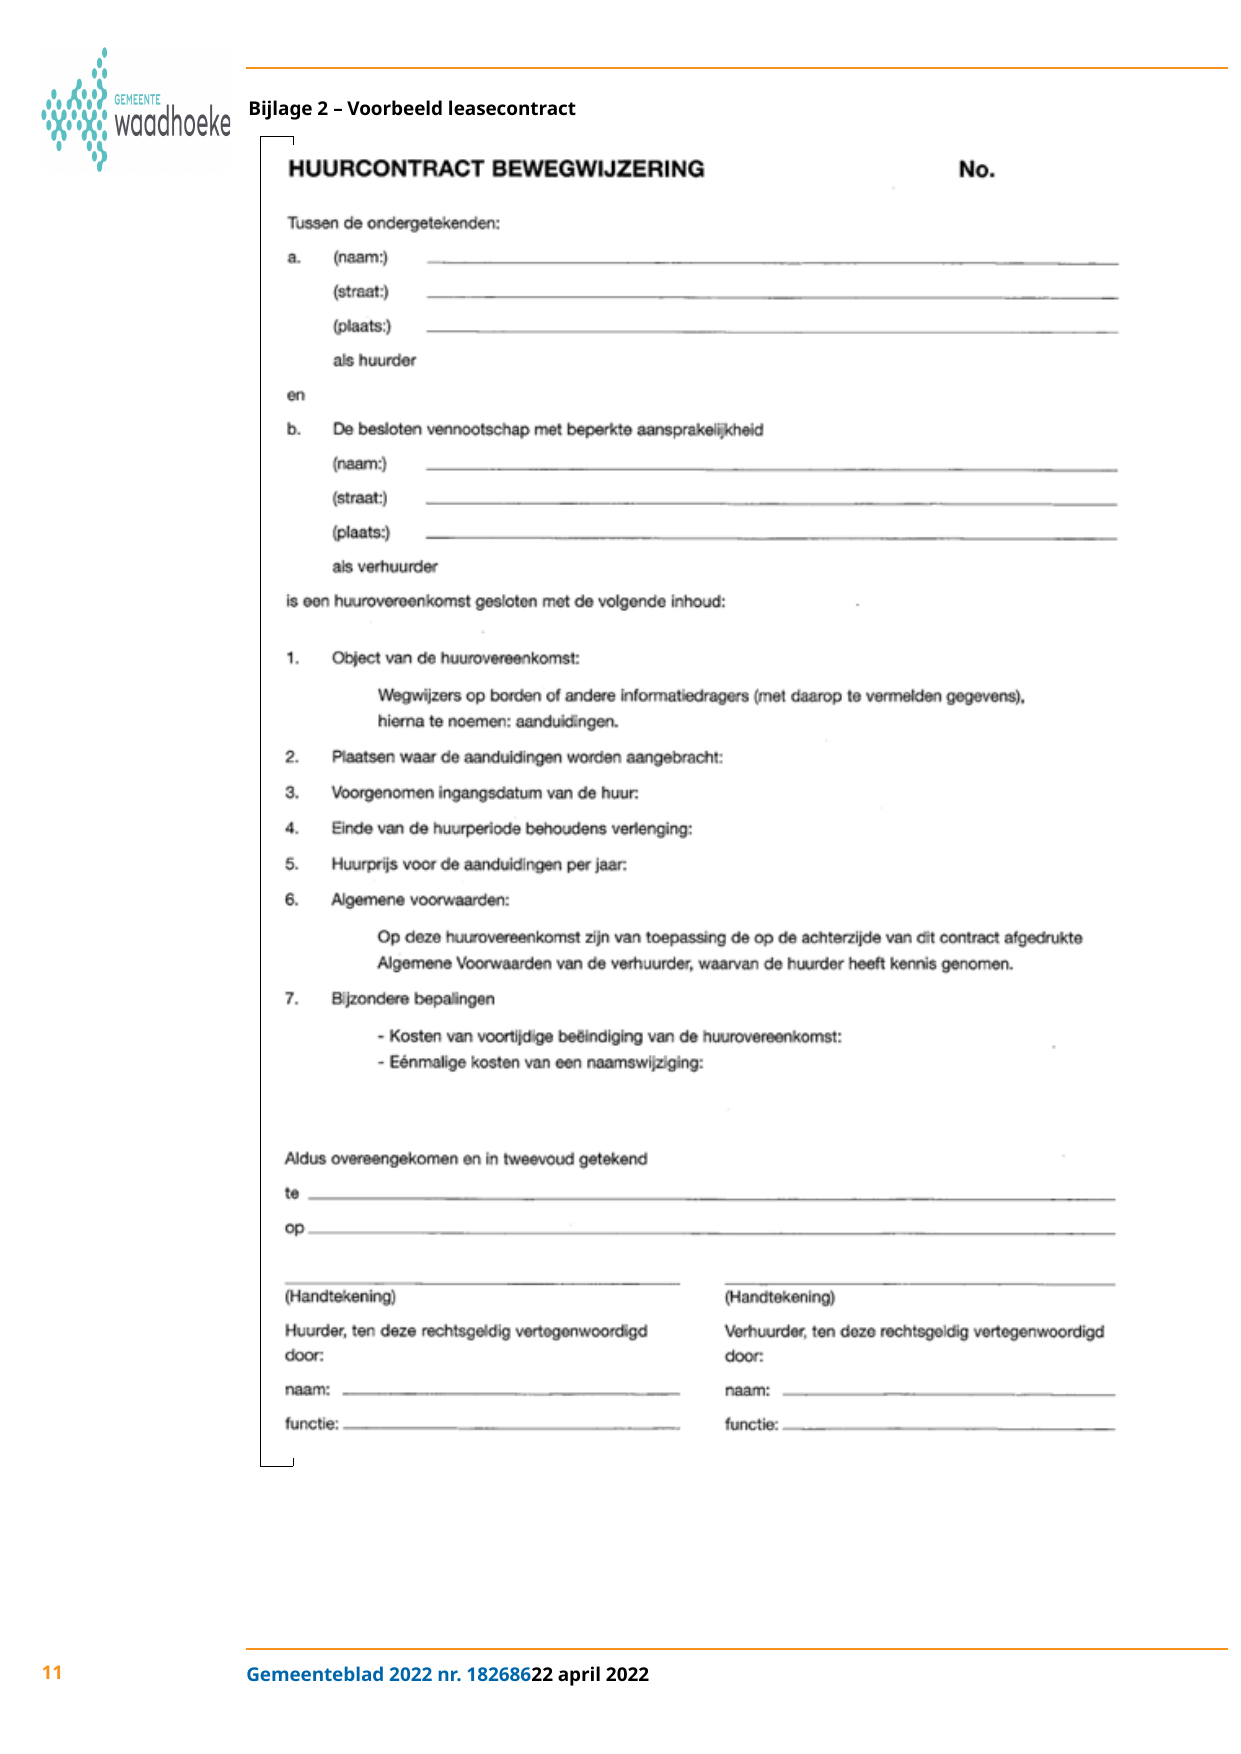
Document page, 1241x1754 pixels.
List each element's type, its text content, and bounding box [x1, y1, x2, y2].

text Bijlage 2 – Voorbeeld leasecontract [248, 95, 1152, 121]
picture [41, 47, 231, 172]
picture [268, 145, 1155, 1458]
